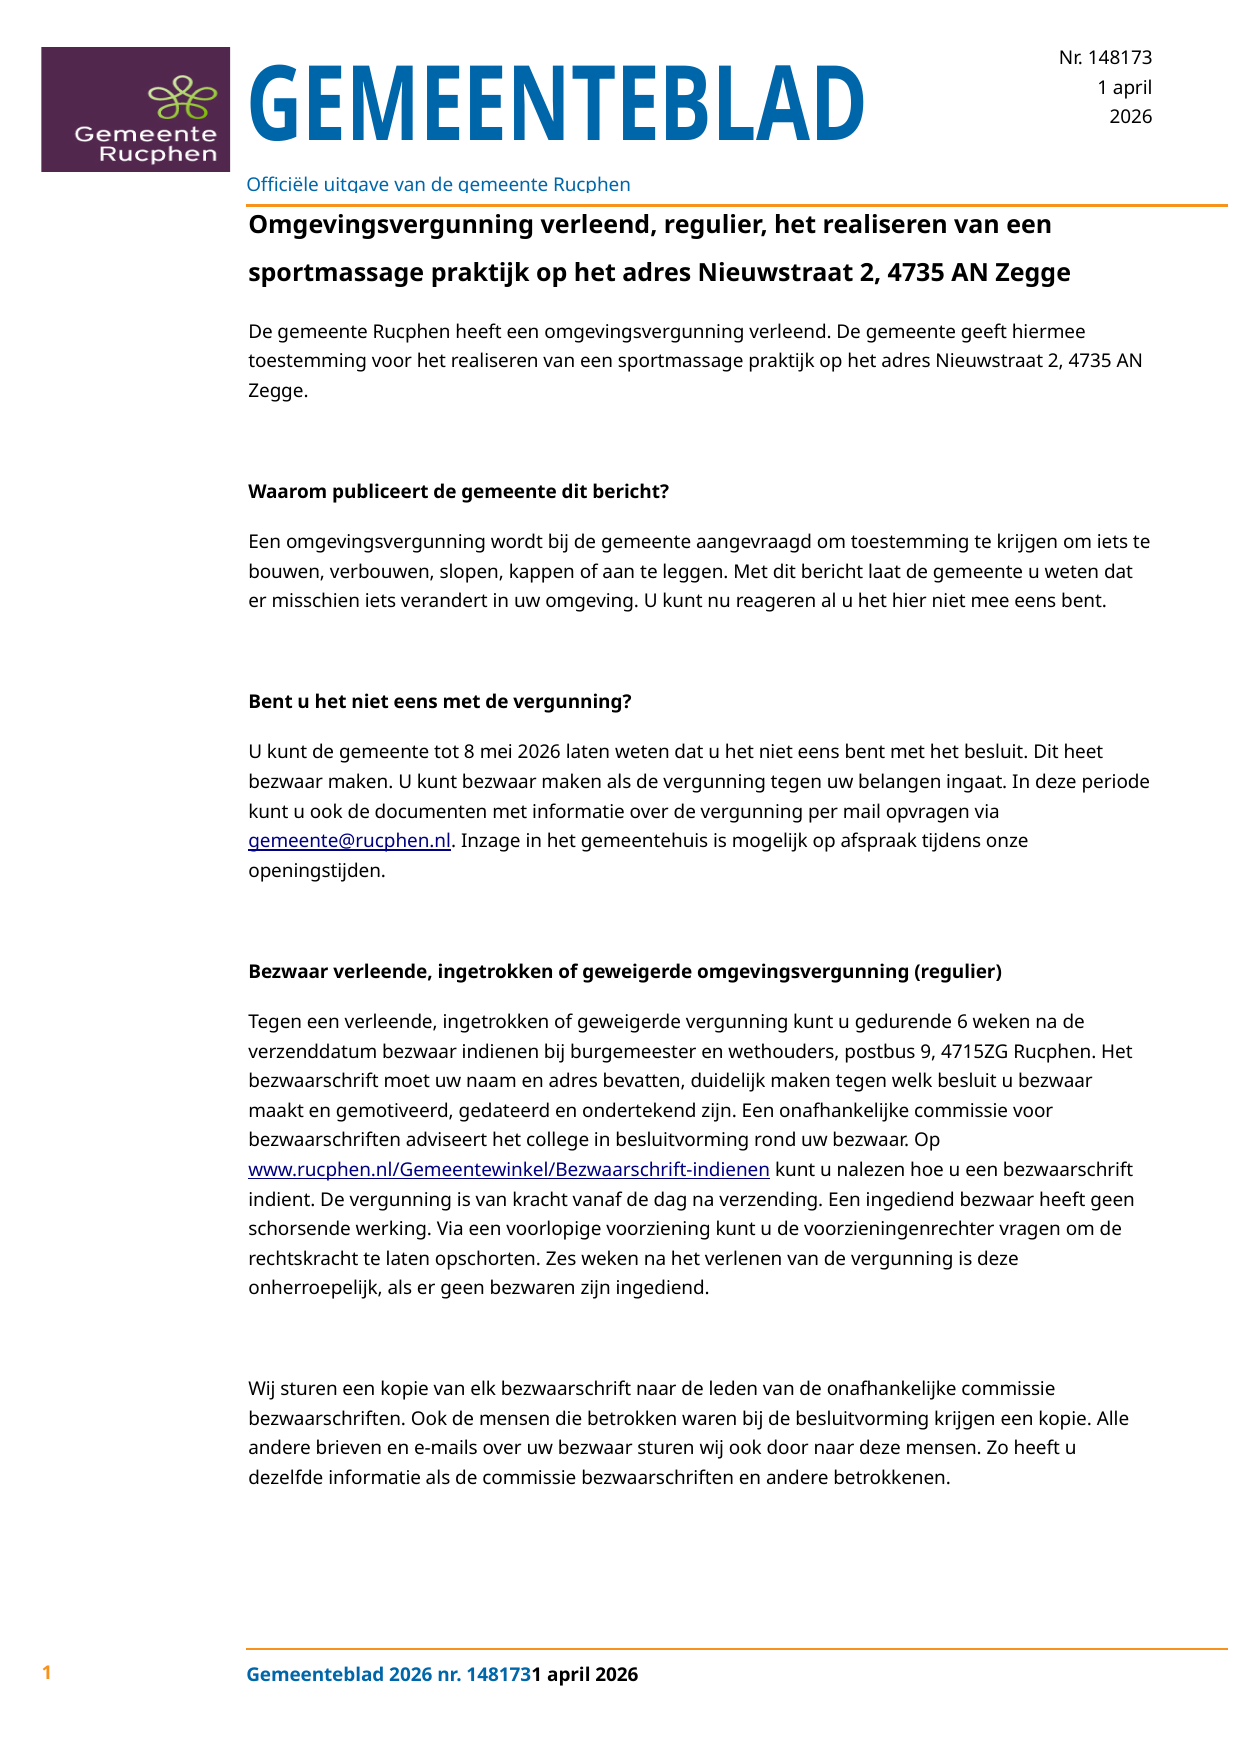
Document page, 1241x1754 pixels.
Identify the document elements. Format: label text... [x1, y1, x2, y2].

picture [41, 47, 231, 172]
text Bent u het niet eens met de vergunning? [248, 688, 1152, 714]
text Een omgevingsvergunning wordt bij de gemeente aangevraagd om toestemming te krijgen om iets te bouwen, verbouwen, slopen, kappen of aan te leggen. Met dit bericht laat de gemeente u weten dat er misschien iets verandert in uw omgeving. U kunt nu reageren al u het hier niet mee eens bent. [248, 528, 1152, 613]
text Omgevingsvergunning verleend, regulier, het realiseren van een sportmassage praktijk op het adres Nieuwstraat 2, 4735 AN Zegge [248, 207, 1152, 288]
text Waarom publiceert de gemeente dit bericht? [248, 478, 1152, 504]
text U kunt de gemeente tot 8 mei 2026 laten weten dat u het niet eens bent met het besluit. Dit heet bezwaar maken. U kunt bezwaar maken als de vergunning tegen uw belangen ingaat. In deze periode kunt u ook de documenten met informatie over de vergunning per mail opvragen via gemeente@rucphen.nl. Inzage in het gemeentehuis is mogelijk op afspraak tijdens onze openingstijden. [248, 739, 1152, 883]
text Tegen een verleende, ingetrokken of geweigerde vergunning kunt u gedurende 6 weken na de verzenddatum bezwaar indienen bij burgemeester en wethouders, postbus 9, 4715ZG Rucphen. Het bezwaarschrift moet uw naam en adres bevatten, duidelijk maken tegen welk besluit u bezwaar maakt en gemotiveerd, gedateerd en ondertekend zijn. Een onafhankelijke commissie voor bezwaarschriften adviseert het college in besluitvorming rond uw bezwaar. Op www.rucphen.nl/Gemeentewinkel/Bezwaarschrift-indienen kunt u nalezen hoe u een bezwaarschrift indient. De vergunning is van kracht vanaf de dag na verzending. Een ingediend bezwaar heeft geen schorsende werking. Via een voorlopige voorziening kunt u de voorzieningenrechter vragen om de rechtskracht te laten opschorten. Zes weken na het verlenen van de vergunning is deze onherroepelijk, als er geen bezwaren zijn ingediend. [248, 1008, 1152, 1300]
text Bezwaar verleende, ingetrokken of geweigerde omgevingsvergunning (regulier) [248, 958, 1152, 984]
text De gemeente Rucphen heeft een omgevingsvergunning verleend. De gemeente geeft hiermee toestemming voor het realiseren van een sportmassage praktijk op het adres Nieuwstraat 2, 4735 AN Zegge. [248, 318, 1152, 403]
text Wij sturen een kopie van elk bezwaarschrift naar de leden van de onafhankelijke commissie bezwaarschriften. Ook de mensen die betrokken waren bij de besluitvorming krijgen een kopie. Alle andere brieven en e-mails over uw bezwaar sturen wij ook door naar deze mensen. Zo heeft u dezelfde informatie als de commissie bezwaarschriften en andere betrokkenen. [248, 1375, 1152, 1490]
